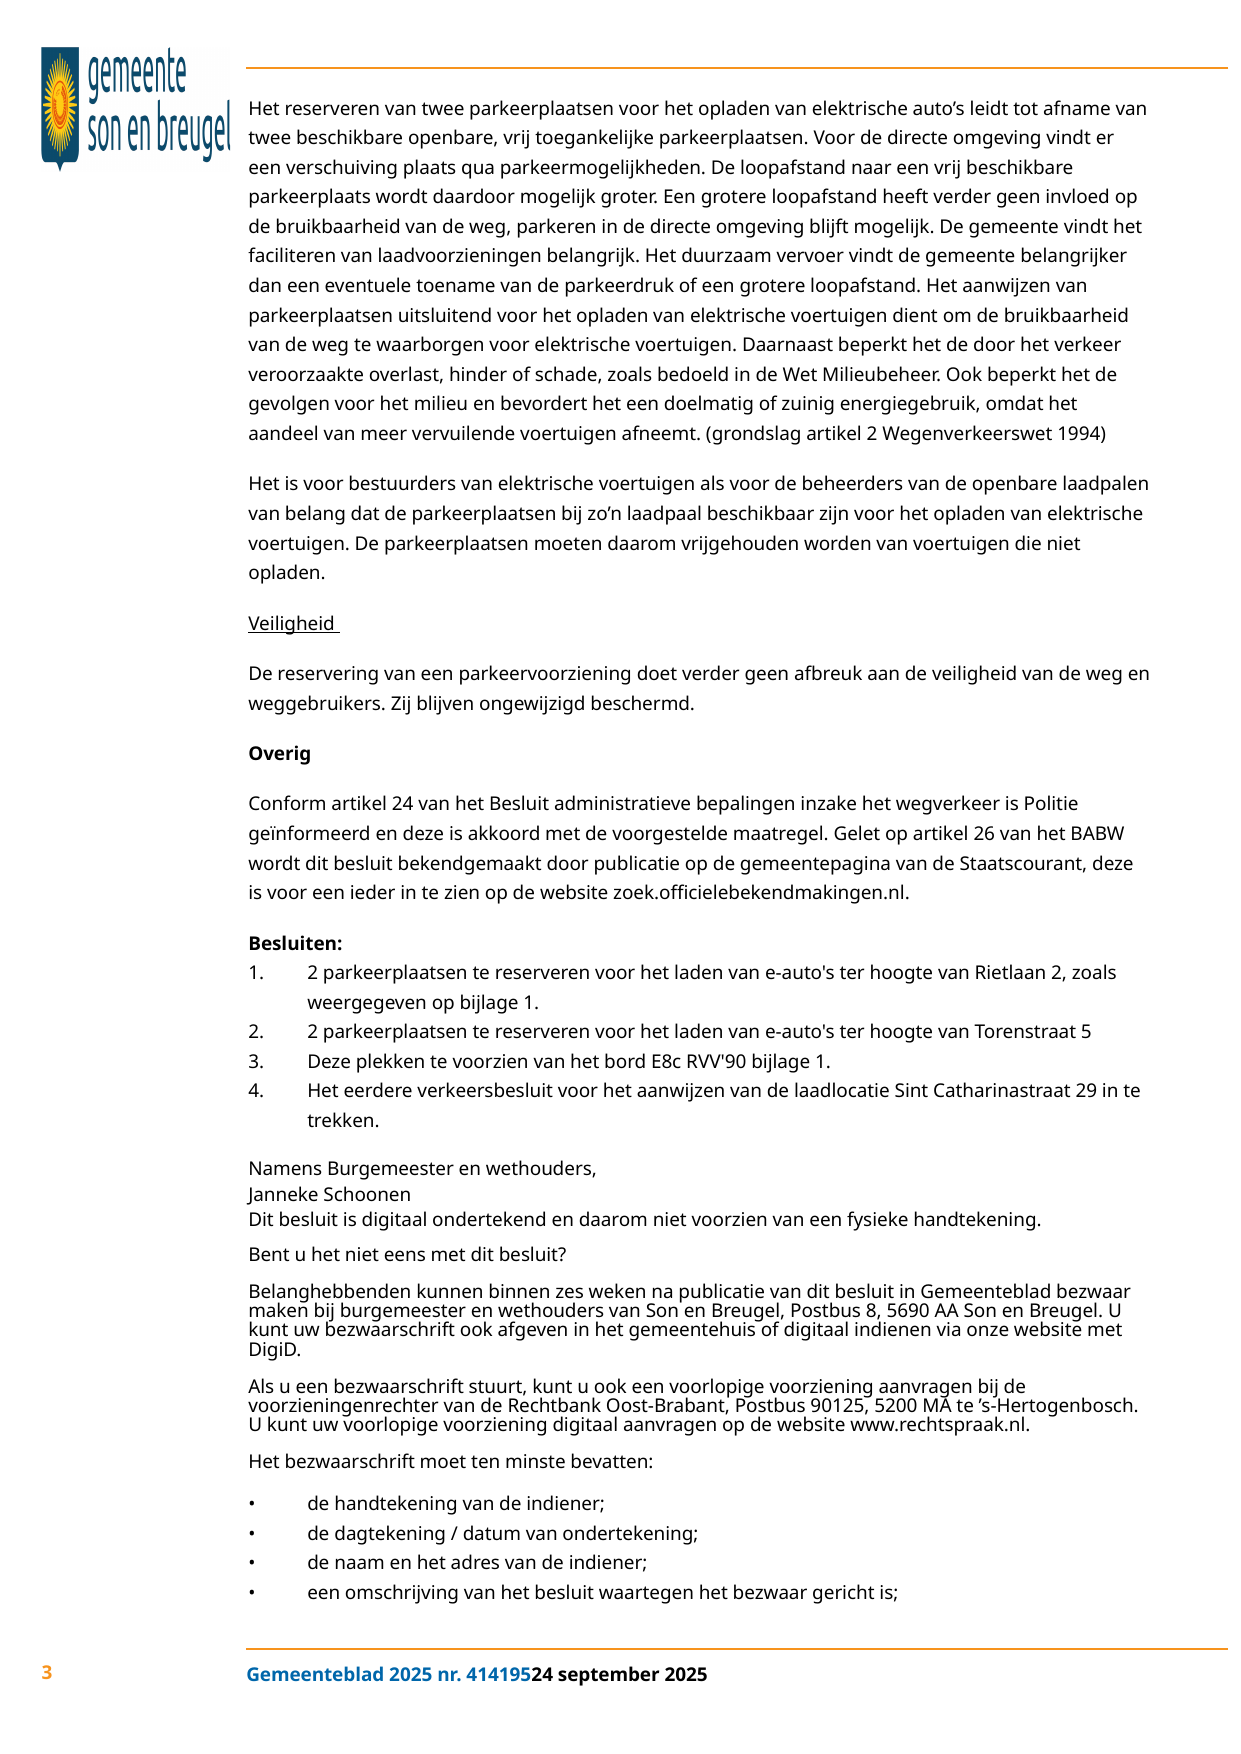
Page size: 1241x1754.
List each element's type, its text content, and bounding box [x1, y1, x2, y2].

list een omschrijving van het besluit waartegen het bezwaar gericht is; [248, 1579, 1152, 1605]
list Deze plekken te voorzien van het bord E8c RVV'90 bijlage 1. [248, 1048, 1152, 1074]
text Overig [248, 740, 1152, 766]
list de handtekening van de indiener; [248, 1490, 1152, 1516]
list 2 parkeerplaatsen te reserveren voor het laden van e-auto's ter hoogte van Torenstraat 5 [248, 1018, 1152, 1044]
text Als u een bezwaarschrift stuurt, kunt u ook een voorlopige voorziening aanvragen bij de voorzieningenrechter van de Rechtbank Oost-Brabant, Postbus 90125, 5200 MA te ’s-Hertogenbosch. U kunt uw voorlopige voorziening digitaal aanvragen op de website www.rechtspraak.nl. [248, 1378, 1152, 1436]
text Namens Burgemeester en wethouders, [248, 1155, 1152, 1181]
list de naam en het adres van de indiener; [248, 1549, 1152, 1575]
text Bent u het niet eens met dit besluit? [248, 1246, 1152, 1265]
text Belanghebbenden kunnen binnen zes weken na publicatie van dit besluit in Gemeenteblad bezwaar maken bij burgemeester en wethouders van Son en Breugel, Postbus 8, 5690 AA Son en Breugel. U kunt uw bezwaarschrift ook afgeven in het gemeentehuis of digitaal indienen via onze website met DigiD. [248, 1283, 1152, 1360]
text Veiligheid [248, 610, 1152, 636]
text Dit besluit is digitaal ondertekend en daarom niet voorzien van een fysieke handtekening. [248, 1207, 1152, 1232]
text Janneke Schoonen [248, 1181, 1152, 1207]
text Het is voor bestuurders van elektrische voertuigen als voor de beheerders van de openbare laadpalen van belang dat de parkeerplaatsen bij zo’n laadpaal beschikbaar zijn voor het opladen van elektrische voertuigen. De parkeerplaatsen moeten daarom vrijgehouden worden van voertuigen die niet opladen. [248, 471, 1152, 585]
text Het reserveren van twee parkeerplaatsen voor het opladen van elektrische auto’s leidt tot afname van twee beschikbare openbare, vrij toegankelijke parkeerplaatsen. Voor de directe omgeving vindt er een verschuiving plaats qua parkeermogelijkheden. De loopafstand naar een vrij beschikbare parkeerplaats wordt daardoor mogelijk groter. Een grotere loopafstand heeft verder geen invloed op de bruikbaarheid van de weg, parkeren in de directe omgeving blijft mogelijk. De gemeente vindt het faciliteren van laadvoorzieningen belangrijk. Het duurzaam vervoer vindt de gemeente belangrijker dan een eventuele toename van de parkeerdruk of een grotere loopafstand. Het aanwijzen van parkeerplaatsen uitsluitend voor het opladen van elektrische voertuigen dient om de bruikbaarheid van de weg te waarborgen voor elektrische voertuigen. Daarnaast beperkt het de door het verkeer veroorzaakte overlast, hinder of schade, zoals bedoeld in de Wet Milieubeheer. Ook beperkt het de gevolgen voor het milieu en bevordert het een doelmatig of zuinig energiegebruik, omdat het aandeel van meer vervuilende voertuigen afneemt. (grondslag artikel 2 Wegenverkeerswet 1994) [248, 95, 1152, 446]
text Besluiten: [248, 930, 1152, 956]
text Conform artikel 24 van het Besluit administratieve bepalingen inzake het wegverkeer is Politie geïnformeerd en deze is akkoord met de voorgestelde maatregel. Gelet op artikel 26 van het BABW wordt dit besluit bekendgemaakt door publicatie op de gemeentepagina van de Staatscourant, deze is voor een ieder in te zien op de website zoek.officielebekendmakingen.nl. [248, 791, 1152, 905]
text Het bezwaarschrift moet ten minste bevatten: [248, 1453, 1152, 1472]
list 2 parkeerplaatsen te reserveren voor het laden van e-auto's ter hoogte van Rietlaan 2, zoals weergegeven op bijlage 1. [248, 959, 1152, 1015]
text De reservering van een parkeervoorziening doet verder geen afbreuk aan de veiligheid van de weg en weggebruikers. Zij blijven ongewijzigd beschermd. [248, 660, 1152, 716]
list de dagtekening / datum van ondertekening; [248, 1520, 1152, 1546]
picture [41, 47, 231, 172]
list Het eerdere verkeersbesluit voor het aanwijzen van de laadlocatie Sint Catharinastraat 29 in te trekken. [248, 1078, 1152, 1133]
